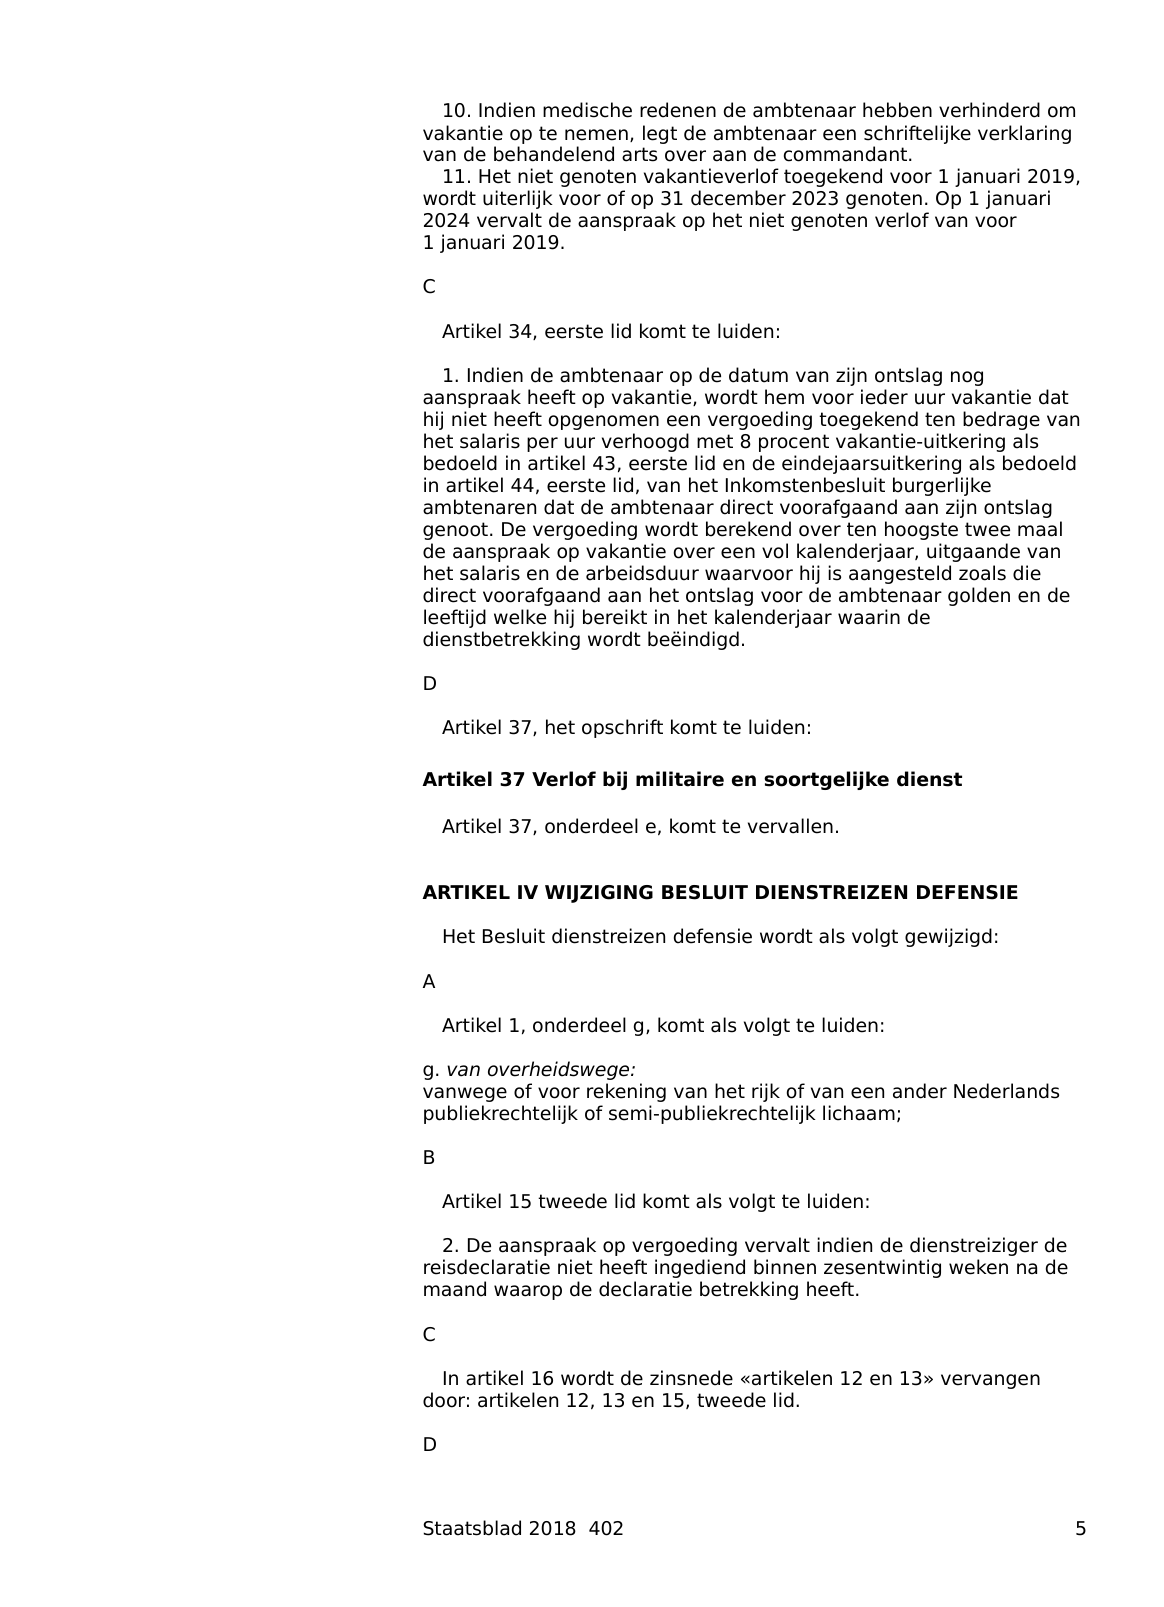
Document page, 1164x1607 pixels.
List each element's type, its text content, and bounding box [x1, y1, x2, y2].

text D [422, 673, 1087, 695]
text 11. Het niet genoten vakantieverlof toegekend voor 1 januari 2019, wordt uiterlijk voor of op 31 december 2023 genoten. Op 1 januari 2024 vervalt de aanspraak op het niet genoten verlof van voor 1 januari 2019. [422, 166, 1087, 254]
text C [422, 1323, 1087, 1345]
text In artikel 16 wordt de zinsnede «artikelen 12 en 13» vervangen door: artikelen 12, 13 en 15, tweede lid. [422, 1368, 1087, 1412]
text Artikel 37, het opschrift komt te luiden: [422, 717, 1087, 739]
text A [422, 971, 1087, 992]
text Artikel 37, onderdeel e, komt te vervallen. [422, 816, 1087, 838]
subtitle ARTIKEL IV WIJZIGING BESLUIT DIENSTREIZEN DEFENSIE [422, 882, 1087, 904]
text 2. De aanspraak op vergoeding vervalt indien de dienstreiziger de reisdeclaratie niet heeft ingediend binnen zesentwintig weken na de maand waarop de declaratie betrekking heeft. [422, 1235, 1087, 1301]
subtitle Artikel 37 Verlof bij militaire en soortgelijke dienst [422, 769, 1087, 791]
text g. van overheidswege: [422, 1059, 1087, 1081]
text vanwege of voor rekening van het rijk of van een ander Nederlands publiekrechtelijk of semi-publiekrechtelijk lichaam; [422, 1081, 1087, 1125]
text 10. Indien medische redenen de ambtenaar hebben verhinderd om vakantie op te nemen, legt de ambtenaar een schriftelijke verklaring van de behandelend arts over aan de commandant. [422, 100, 1087, 166]
text Artikel 34, eerste lid komt te luiden: [422, 321, 1087, 343]
text Het Besluit dienstreizen defensie wordt als volgt gewijzigd: [422, 926, 1087, 948]
text D [422, 1434, 1087, 1456]
text C [422, 276, 1087, 298]
text Artikel 1, onderdeel g, komt als volgt te luiden: [422, 1015, 1087, 1037]
text Artikel 15 tweede lid komt als volgt te luiden: [422, 1191, 1087, 1213]
text B [422, 1147, 1087, 1169]
text 1. Indien de ambtenaar op de datum van zijn ontslag nog aanspraak heeft op vakantie, wordt hem voor ieder uur vakantie dat hij niet heeft opgenomen een vergoeding toegekend ten bedrage van het salaris per uur verhoogd met 8 procent vakantie-uitkering als bedoeld in artikel 43, eerste lid en de eindejaarsuitkering als bedoeld in artikel 44, eerste lid, van het Inkomstenbesluit burgerlijke ambtenaren dat de ambtenaar direct voorafgaand aan zijn ontslag genoot. De vergoeding wordt berekend over ten hoogste twee maal de aanspraak op vakantie over een vol kalenderjaar, uitgaande van het salaris en de arbeidsduur waarvoor hij is aangesteld zoals die direct voorafgaand aan het ontslag voor de ambtenaar golden en de leeftijd welke hij bereikt in het kalenderjaar waarin de dienstbetrekking wordt beëindigd. [422, 365, 1087, 651]
